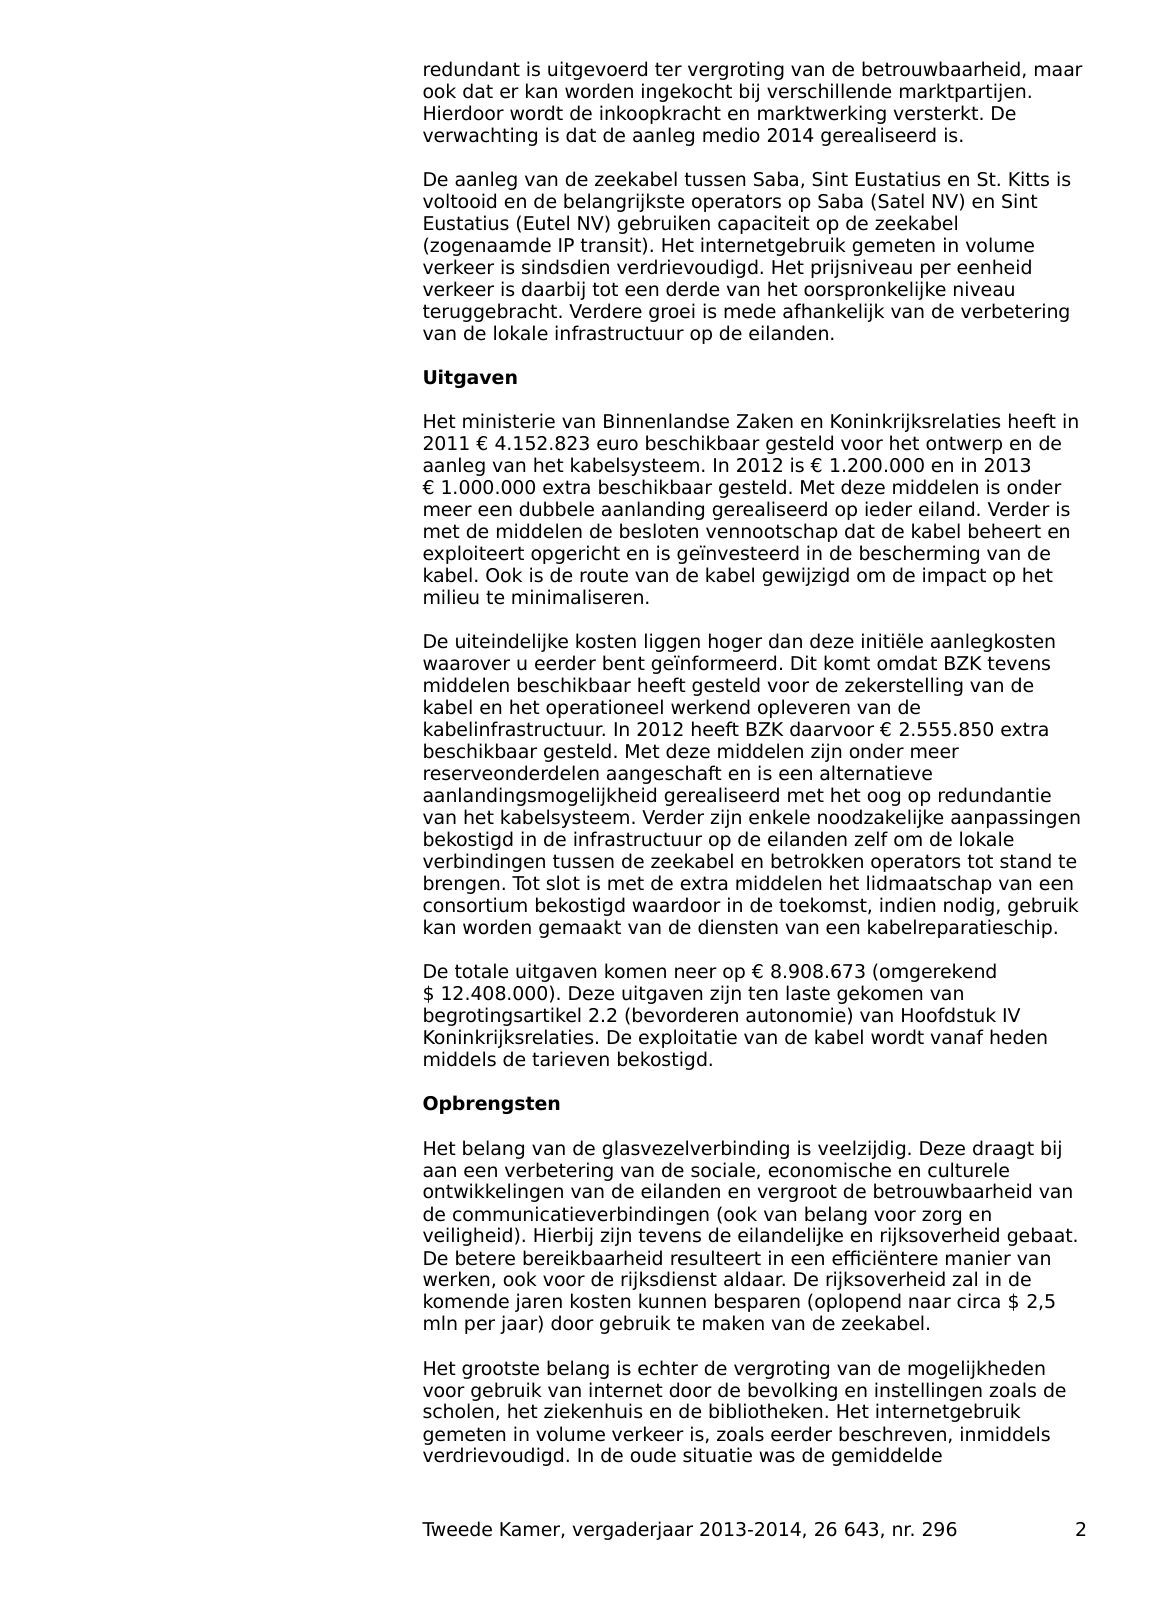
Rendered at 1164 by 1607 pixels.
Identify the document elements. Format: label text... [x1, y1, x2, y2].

text Het grootste belang is echter de vergroting van de mogelijkheden voor gebruik van internet door de bevolking en instellingen zoals de scholen, het ziekenhuis en de bibliotheken. Het internetgebruik gemeten in volume verkeer is, zoals eerder beschreven, inmiddels verdrievoudigd. In de oude situatie was de gemiddelde [422, 1357, 1087, 1467]
text Het belang van de glasvezelverbinding is veelzijdig. Deze draagt bij aan een verbetering van de sociale, economische en culturele ontwikkelingen van de eilanden en vergroot de betrouwbaarheid van de communicatieverbindingen (ook van belang voor zorg en veiligheid). Hierbij zijn tevens de eilandelijke en rijksoverheid gebaat. De betere bereikbaarheid resulteert in een efficiëntere manier van werken, ook voor de rijksdienst aldaar. De rijksoverheid zal in de komende jaren kosten kunnen besparen (oplopend naar circa $ 2,5 mln per jaar) door gebruik te maken van de zeekabel. [422, 1137, 1087, 1335]
subtitle Uitgaven [422, 367, 1087, 389]
text De aanleg van de zeekabel tussen Saba, Sint Eustatius en St. Kitts is voltooid en de belangrijkste operators op Saba (Satel NV) en Sint Eustatius (Eutel NV) gebruiken capaciteit op de zeekabel (zogenaamde IP transit). Het internetgebruik gemeten in volume verkeer is sindsdien verdrievoudigd. Het prijsniveau per eenheid verkeer is daarbij tot een derde van het oorspronkelijke niveau teruggebracht. Verdere groei is mede afhankelijk van de verbetering van de lokale infrastructuur op de eilanden. [422, 169, 1087, 345]
subtitle Opbrengsten [422, 1093, 1087, 1115]
text De uiteindelijke kosten liggen hoger dan deze initiële aanlegkosten waarover u eerder bent geïnformeerd. Dit komt omdat BZK tevens middelen beschikbaar heeft gesteld voor de zekerstelling van de kabel en het operationeel werkend opleveren van de kabelinfrastructuur. In 2012 heeft BZK daarvoor € 2.555.850 extra beschikbaar gesteld. Met deze middelen zijn onder meer reserveonderdelen aangeschaft en is een alternatieve aanlandingsmogelijkheid gerealiseerd met het oog op redundantie van het kabelsysteem. Verder zijn enkele noodzakelijke aanpassingen bekostigd in de infrastructuur op de eilanden zelf om de lokale verbindingen tussen de zeekabel en betrokken operators tot stand te brengen. Tot slot is met de extra middelen het lidmaatschap van een consortium bekostigd waardoor in de toekomst, indien nodig, gebruik kan worden gemaakt van de diensten van een kabelreparatieschip. [422, 631, 1087, 939]
text redundant is uitgevoerd ter vergroting van de betrouwbaarheid, maar ook dat er kan worden ingekocht bij verschillende marktpartijen. Hierdoor wordt de inkoopkracht en marktwerking versterkt. De verwachting is dat de aanleg medio 2014 gerealiseerd is. [422, 59, 1087, 147]
text De totale uitgaven komen neer op € 8.908.673 (omgerekend $ 12.408.000). Deze uitgaven zijn ten laste gekomen van begrotingsartikel 2.2 (bevorderen autonomie) van Hoofdstuk IV Koninkrijksrelaties. De exploitatie van de kabel wordt vanaf heden middels de tarieven bekostigd. [422, 961, 1087, 1071]
text Het ministerie van Binnenlandse Zaken en Koninkrijksrelaties heeft in 2011 € 4.152.823 euro beschikbaar gesteld voor het ontwerp en de aanleg van het kabelsysteem. In 2012 is € 1.200.000 en in 2013 € 1.000.000 extra beschikbaar gesteld. Met deze middelen is onder meer een dubbele aanlanding gerealiseerd op ieder eiland. Verder is met de middelen de besloten vennootschap dat de kabel beheert en exploiteert opgericht en is geïnvesteerd in de bescherming van de kabel. Ook is de route van de kabel gewijzigd om de impact op het milieu te minimaliseren. [422, 411, 1087, 609]
